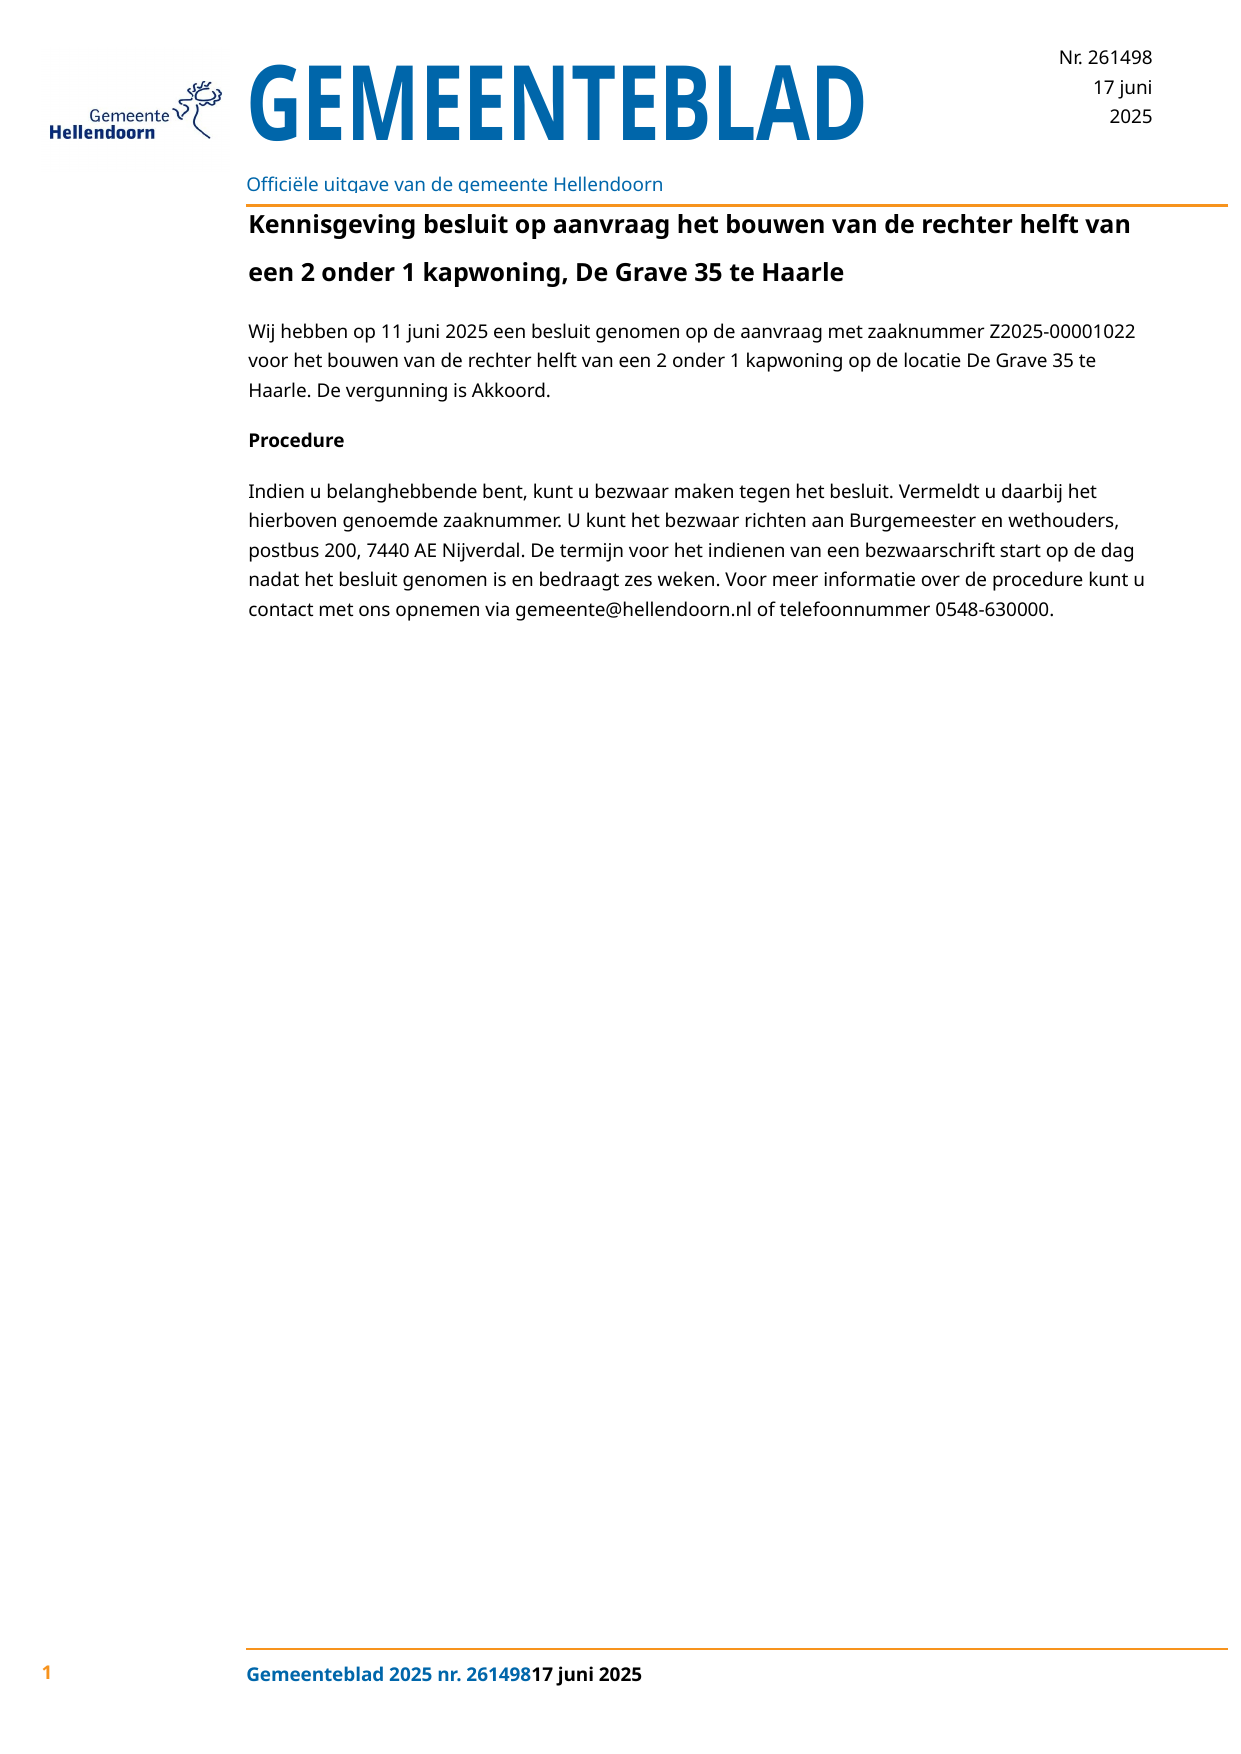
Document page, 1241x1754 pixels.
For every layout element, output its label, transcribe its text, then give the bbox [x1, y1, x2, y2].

picture [41, 47, 231, 172]
text Wij hebben op 11 juni 2025 een besluit genomen op de aanvraag met zaaknummer Z2025-00001022 voor het bouwen van de rechter helft van een 2 onder 1 kapwoning op de locatie De Grave 35 te Haarle. De vergunning is Akkoord. [248, 318, 1152, 403]
text Procedure [248, 427, 1152, 453]
text Kennisgeving besluit op aanvraag het bouwen van de rechter helft van een 2 onder 1 kapwoning, De Grave 35 te Haarle [248, 207, 1152, 288]
text Indien u belanghebbende bent, kunt u bezwaar maken tegen het besluit. Vermeldt u daarbij het hierboven genoemde zaaknummer. U kunt het bezwaar richten aan Burgemeester en wethouders, postbus 200, 7440 AE Nijverdal. De termijn voor het indienen van een bezwaarschrift start op de dag nadat het besluit genomen is en bedraagt zes weken. Voor meer informatie over de procedure kunt u contact met ons opnemen via gemeente@hellendoorn.nl of telefoonnummer 0548-630000. [248, 478, 1152, 622]
